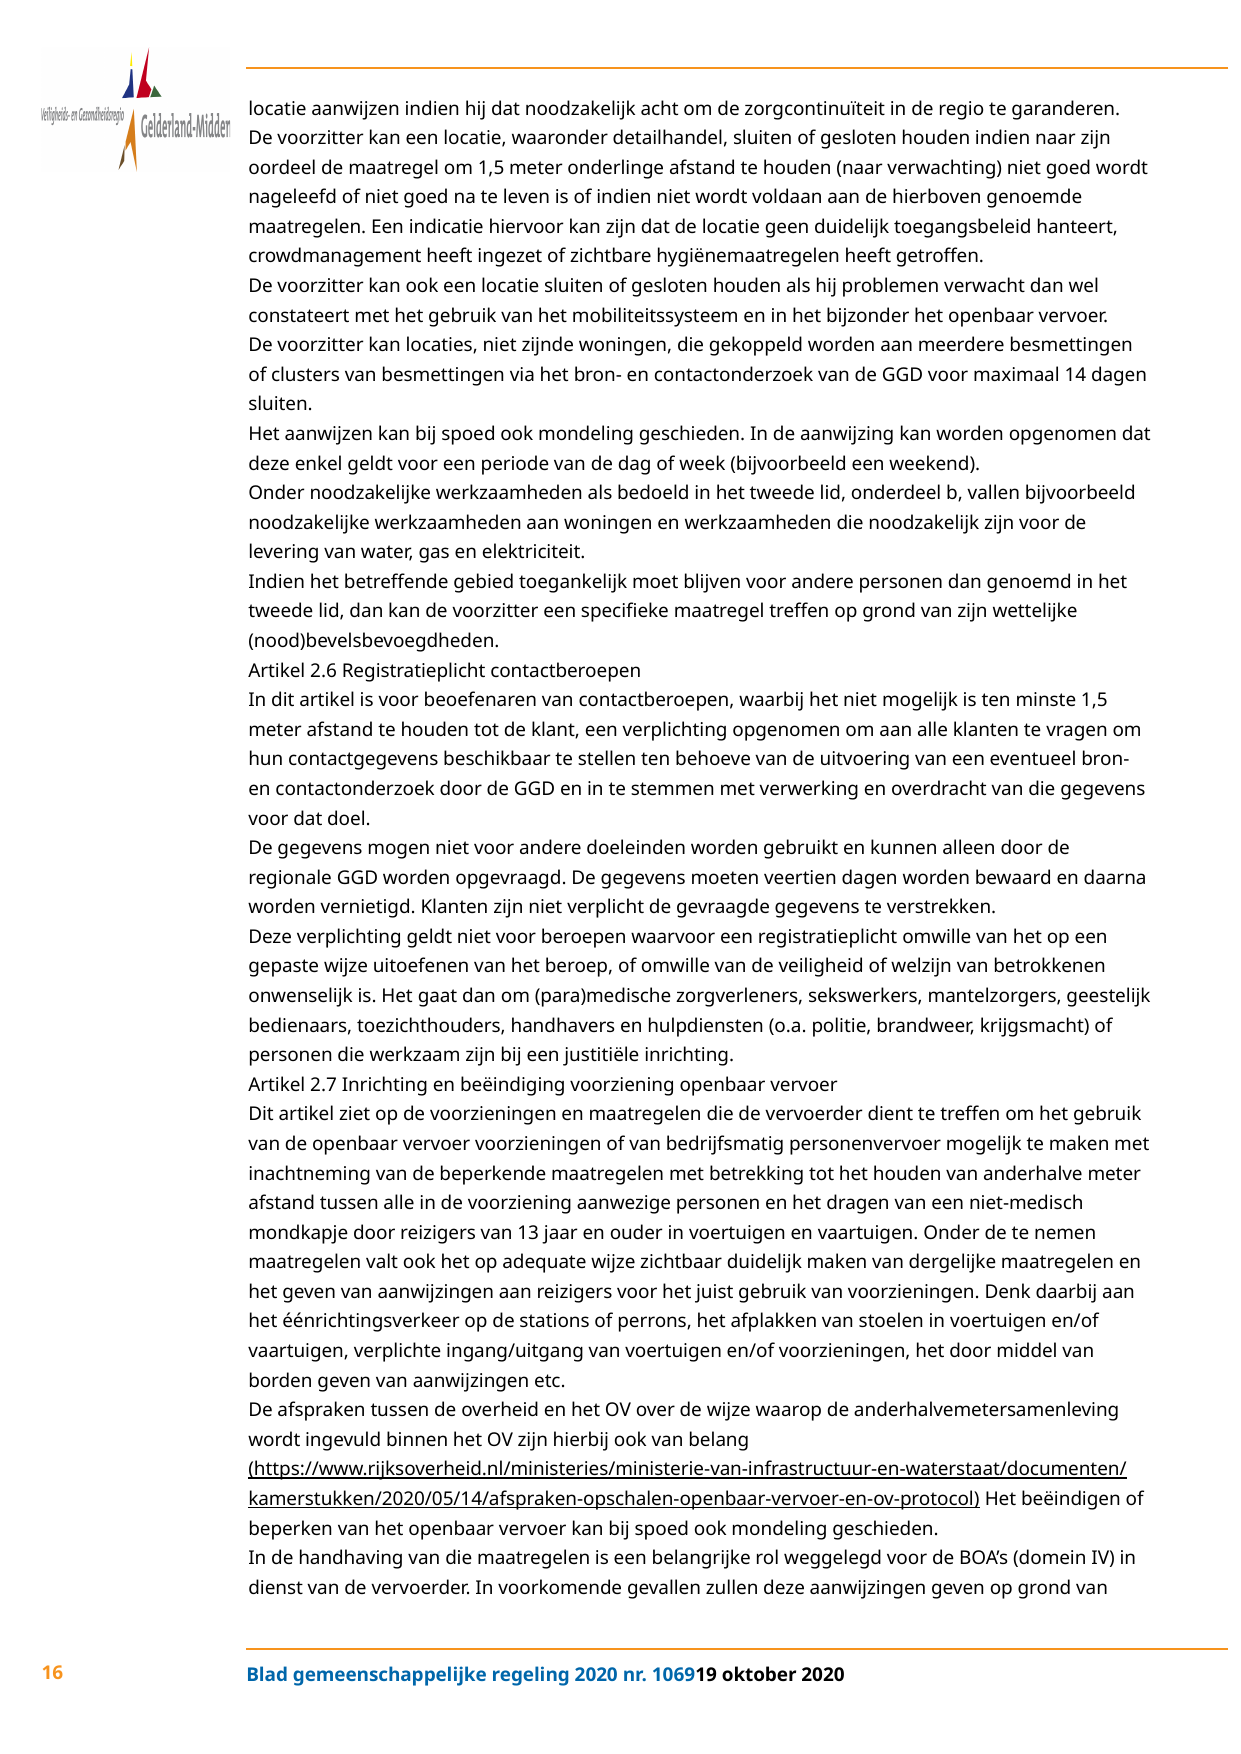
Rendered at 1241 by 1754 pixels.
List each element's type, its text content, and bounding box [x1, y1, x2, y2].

text De gegevens mogen niet voor andere doeleinden worden gebruikt en kunnen alleen door de regionale GGD worden opgevraagd. De gegevens moeten veertien dagen worden bewaard en daarna worden vernietigd. Klanten zijn niet verplicht de gevraagde gegevens te verstrekken. [248, 834, 1152, 919]
text In dit artikel is voor beoefenaren van contactberoepen, waarbij het niet mogelijk is ten minste 1,5 meter afstand te houden tot de klant, een verplichting opgenomen om aan alle klanten te vragen om hun contactgegevens beschikbaar te stellen ten behoeve van de uitvoering van een eventueel bron- en contactonderzoek door de GGD en in te stemmen met verwerking en overdracht van die gegevens voor dat doel. [248, 686, 1152, 831]
text De voorzitter kan locaties, niet zijnde woningen, die gekoppeld worden aan meerdere besmettingen of clusters van besmettingen via het bron- en contactonderzoek van de GGD voor maximaal 14 dagen sluiten. [248, 331, 1152, 416]
text Deze verplichting geldt niet voor beroepen waarvoor een registratieplicht omwille van het op een gepaste wijze uitoefenen van het beroep, of omwille van de veiligheid of welzijn van betrokkenen onwenselijk is. Het gaat dan om (para)medische zorgverleners, sekswerkers, mantelzorgers, geestelijk bedienaars, toezichthouders, handhavers en hulpdiensten (o.a. politie, brandweer, krijgsmacht) of personen die werkzaam zijn bij een justitiële inrichting. [248, 923, 1152, 1067]
text In de handhaving van die maatregelen is een belangrijke rol weggelegd voor de BOA’s (domein IV) in dienst van de vervoerder. In voorkomende gevallen zullen deze aanwijzingen geven op grond van [248, 1544, 1152, 1600]
text Artikel 2.7 Inrichting en beëindiging voorziening openbaar vervoer [248, 1071, 1152, 1097]
text locatie aanwijzen indien hij dat noodzakelijk acht om de zorgcontinuïteit in de regio te garanderen. [248, 95, 1152, 121]
text Dit artikel ziet op de voorzieningen en maatregelen die de vervoerder dient te treffen om het gebruik van de openbaar vervoer voorzieningen of van bedrijfsmatig personenvervoer mogelijk te maken met inachtneming van de beperkende maatregelen met betrekking tot het houden van anderhalve meter afstand tussen alle in de voorziening aanwezige personen en het dragen van een niet-medisch mondkapje door reizigers van 13 jaar en ouder in voertuigen en vaartuigen. Onder de te nemen maatregelen valt ook het op adequate wijze zichtbaar duidelijk maken van dergelijke maatregelen en het geven van aanwijzingen aan reizigers voor het juist gebruik van voorzieningen. Denk daarbij aan het éénrichtingsverkeer op de stations of perrons, het afplakken van stoelen in voertuigen en/of vaartuigen, verplichte ingang/uitgang van voertuigen en/of voorzieningen, het door middel van borden geven van aanwijzingen etc. [248, 1101, 1152, 1393]
text Artikel 2.6 Registratieplicht contactberoepen [248, 657, 1152, 683]
text De afspraken tussen de overheid en het OV over de wijze waarop de anderhalvemetersamenleving wordt ingevuld binnen het OV zijn hierbij ook van belang (https://www.rijksoverheid.nl/ministeries/ministerie-van-infrastructuur-en-waterstaat/documenten/kamerstukken/2020/05/14/afspraken-opschalen-openbaar-vervoer-en-ov-protocol) Het beëindigen of beperken van het openbaar vervoer kan bij spoed ook mondeling geschieden. [248, 1396, 1152, 1541]
picture [41, 47, 231, 172]
text Het aanwijzen kan bij spoed ook mondeling geschieden. In de aanwijzing kan worden opgenomen dat deze enkel geldt voor een periode van de dag of week (bijvoorbeeld een weekend). [248, 420, 1152, 476]
text De voorzitter kan ook een locatie sluiten of gesloten houden als hij problemen verwacht dan wel constateert met het gebruik van het mobiliteitssysteem en in het bijzonder het openbaar vervoer. [248, 272, 1152, 328]
text Indien het betreffende gebied toegankelijk moet blijven voor andere personen dan genoemd in het tweede lid, dan kan de voorzitter een specifieke maatregel treffen op grond van zijn wettelijke (nood)bevelsbevoegdheden. [248, 568, 1152, 653]
text Onder noodzakelijke werkzaamheden als bedoeld in het tweede lid, onderdeel b, vallen bijvoorbeeld noodzakelijke werkzaamheden aan woningen en werkzaamheden die noodzakelijk zijn voor de levering van water, gas en elektriciteit. [248, 479, 1152, 564]
text De voorzitter kan een locatie, waaronder detailhandel, sluiten of gesloten houden indien naar zijn oordeel de maatregel om 1,5 meter onderlinge afstand te houden (naar verwachting) niet goed wordt nageleefd of niet goed na te leven is of indien niet wordt voldaan aan de hierboven genoemde maatregelen. Een indicatie hiervoor kan zijn dat de locatie geen duidelijk toegangsbeleid hanteert, crowdmanagement heeft ingezet of zichtbare hygiënemaatregelen heeft getroffen. [248, 124, 1152, 268]
